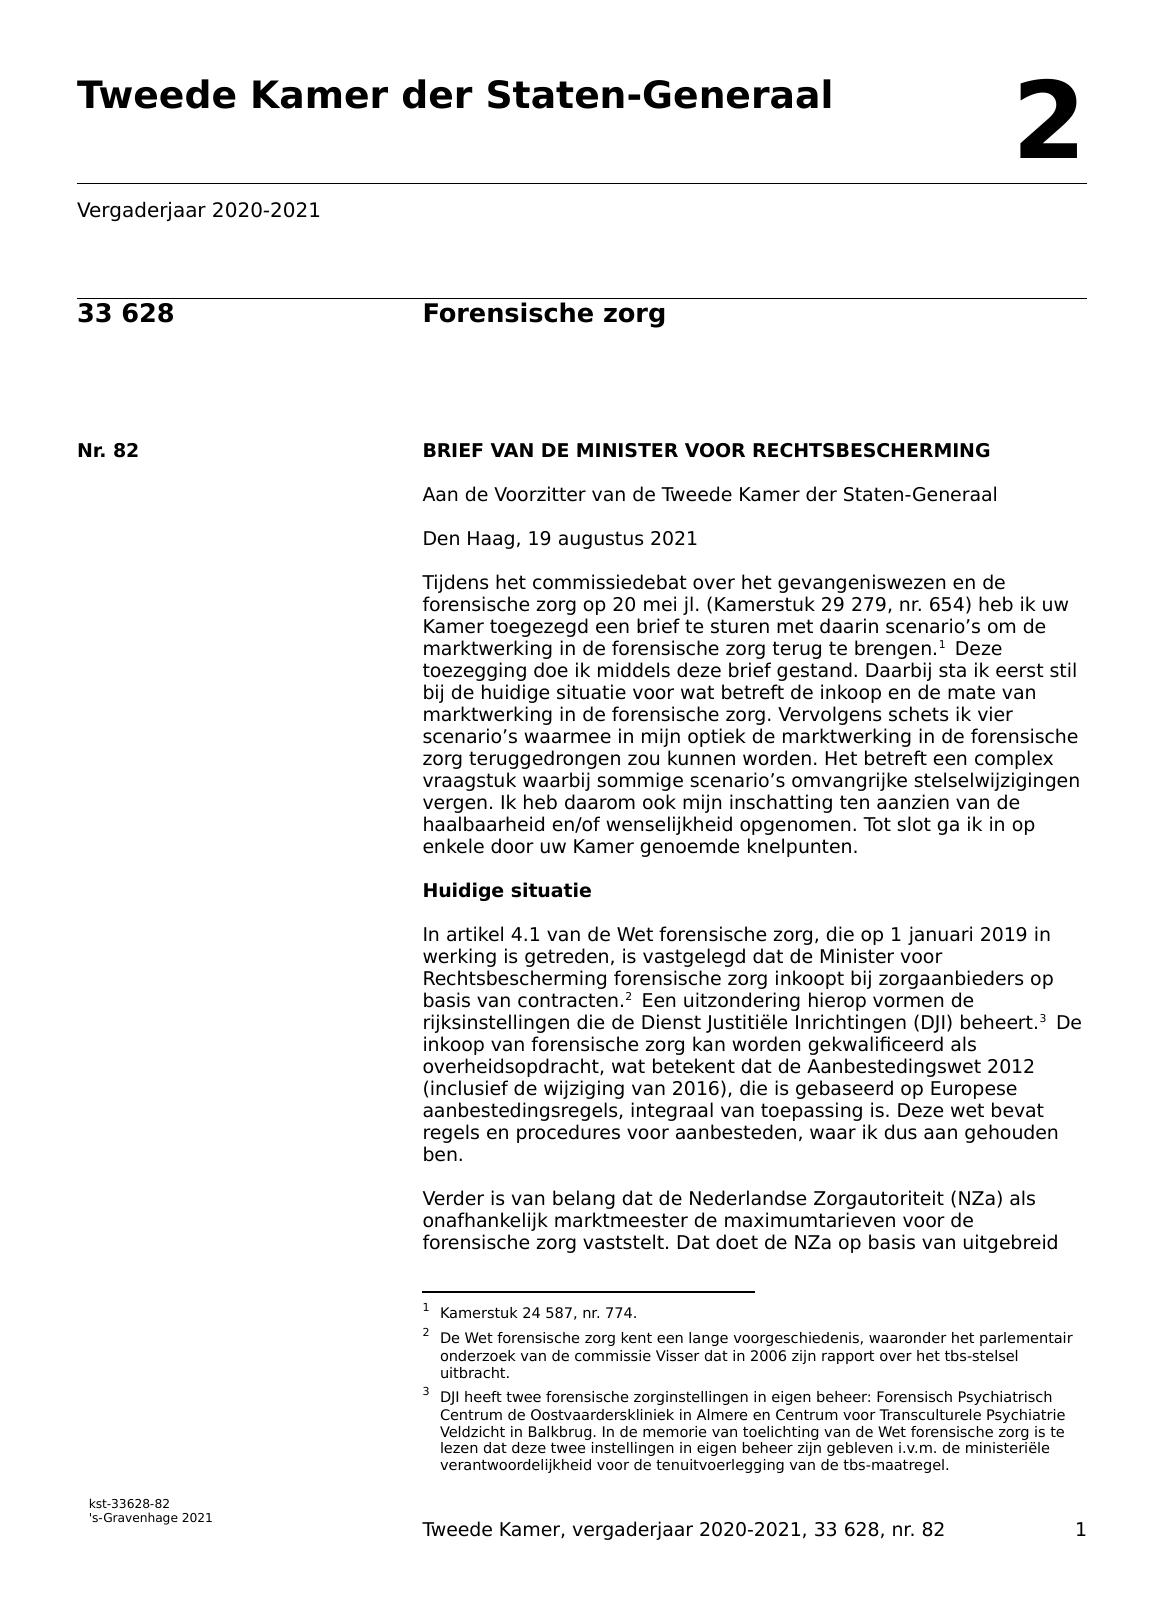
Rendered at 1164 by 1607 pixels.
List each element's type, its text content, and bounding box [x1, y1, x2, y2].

subtitle Nr. 82 BRIEF VAN DE MINISTER VOOR RECHTSBESCHERMING [77, 440, 1087, 462]
text Den Haag, 19 augustus 2021 [422, 528, 1087, 550]
text Tijdens het commissiedebat over het gevangeniswezen en de forensische zorg op 20 mei jl. (Kamerstuk 29 279, nr. 654) heb ik uw Kamer toegezegd een brief te sturen met daarin scenario’s om de marktwerking in de forensische zorg terug te brengen. Deze toezegging doe ik middels deze brief gestand. Daarbij sta ik eerst stil bij de huidige situatie voor wat betreft de inkoop en de mate van marktwerking in de forensische zorg. Vervolgens schets ik vier scenario’s waarmee in mijn optiek de marktwerking in de forensische zorg teruggedrongen zou kunnen worden. Het betreft een complex vraagstuk waarbij sommige scenario’s omvangrijke stelselwijzigingen vergen. Ik heb daarom ook mijn inschatting ten aanzien van de haalbaarheid en/of wenselijkheid opgenomen. Tot slot ga ik in op enkele door uw Kamer genoemde knelpunten. [422, 572, 1087, 858]
subtitle Huidige situatie [422, 880, 1087, 902]
text De Wet forensische zorg kent een lange voorgeschiedenis, waaronder het parlementair onderzoek van de commissie Visser dat in 2006 zijn rapport over het tbs-stelsel uitbracht. [422, 1326, 1087, 1382]
text DJI heeft twee forensische zorginstellingen in eigen beheer: Forensisch Psychiatrisch Centrum de Oostvaarderskliniek in Almere en Centrum voor Transculturele Psychiatrie Veldzicht in Balkbrug. In de memorie van toelichting van de Wet forensische zorg is te lezen dat deze twee instellingen in eigen beheer zijn gebleven i.v.m. de ministeriële verantwoordelijkheid voor de tenuitvoerlegging van de tbs-maatregel. [422, 1385, 1087, 1474]
text In artikel 4.1 van de Wet forensische zorg, die op 1 januari 2019 in werking is getreden, is vastgelegd dat de Minister voor Rechtsbescherming forensische zorg inkoopt bij zorgaanbieders op basis van contracten. Een uitzondering hierop vormen de rijksinstellingen die de Dienst Justitiële Inrichtingen (DJI) beheert. De inkoop van forensische zorg kan worden gekwalificeerd als overheidsopdracht, wat betekent dat de Aanbestedingswet 2012 (inclusief de wijziging van 2016), die is gebaseerd op Europese aanbestedingsregels, integraal van toepassing is. Deze wet bevat regels en procedures voor aanbesteden, waar ik dus aan gehouden ben. [422, 924, 1087, 1166]
table_header Tweede Kamer der Staten-Generaal [77, 59, 886, 183]
text kst-33628-82 [88, 1497, 323, 1511]
table_cell Vergaderjaar 2020-2021 [77, 184, 1087, 298]
text 's-Gravenhage 2021 [88, 1511, 323, 1525]
subtitle 33 628 Forensische zorg [77, 299, 1087, 329]
text Aan de Voorzitter van de Tweede Kamer der Staten-Generaal [422, 484, 1087, 506]
text Kamerstuk 24 587, nr. 774. [422, 1301, 1087, 1323]
text Verder is van belang dat de Nederlandse Zorgautoriteit (NZa) als onafhankelijk marktmeester de maximumtarieven voor de forensische zorg vaststelt. Dat doet de NZa op basis van uitgebreid [422, 1188, 1087, 1254]
table_header 2 [886, 59, 1087, 183]
